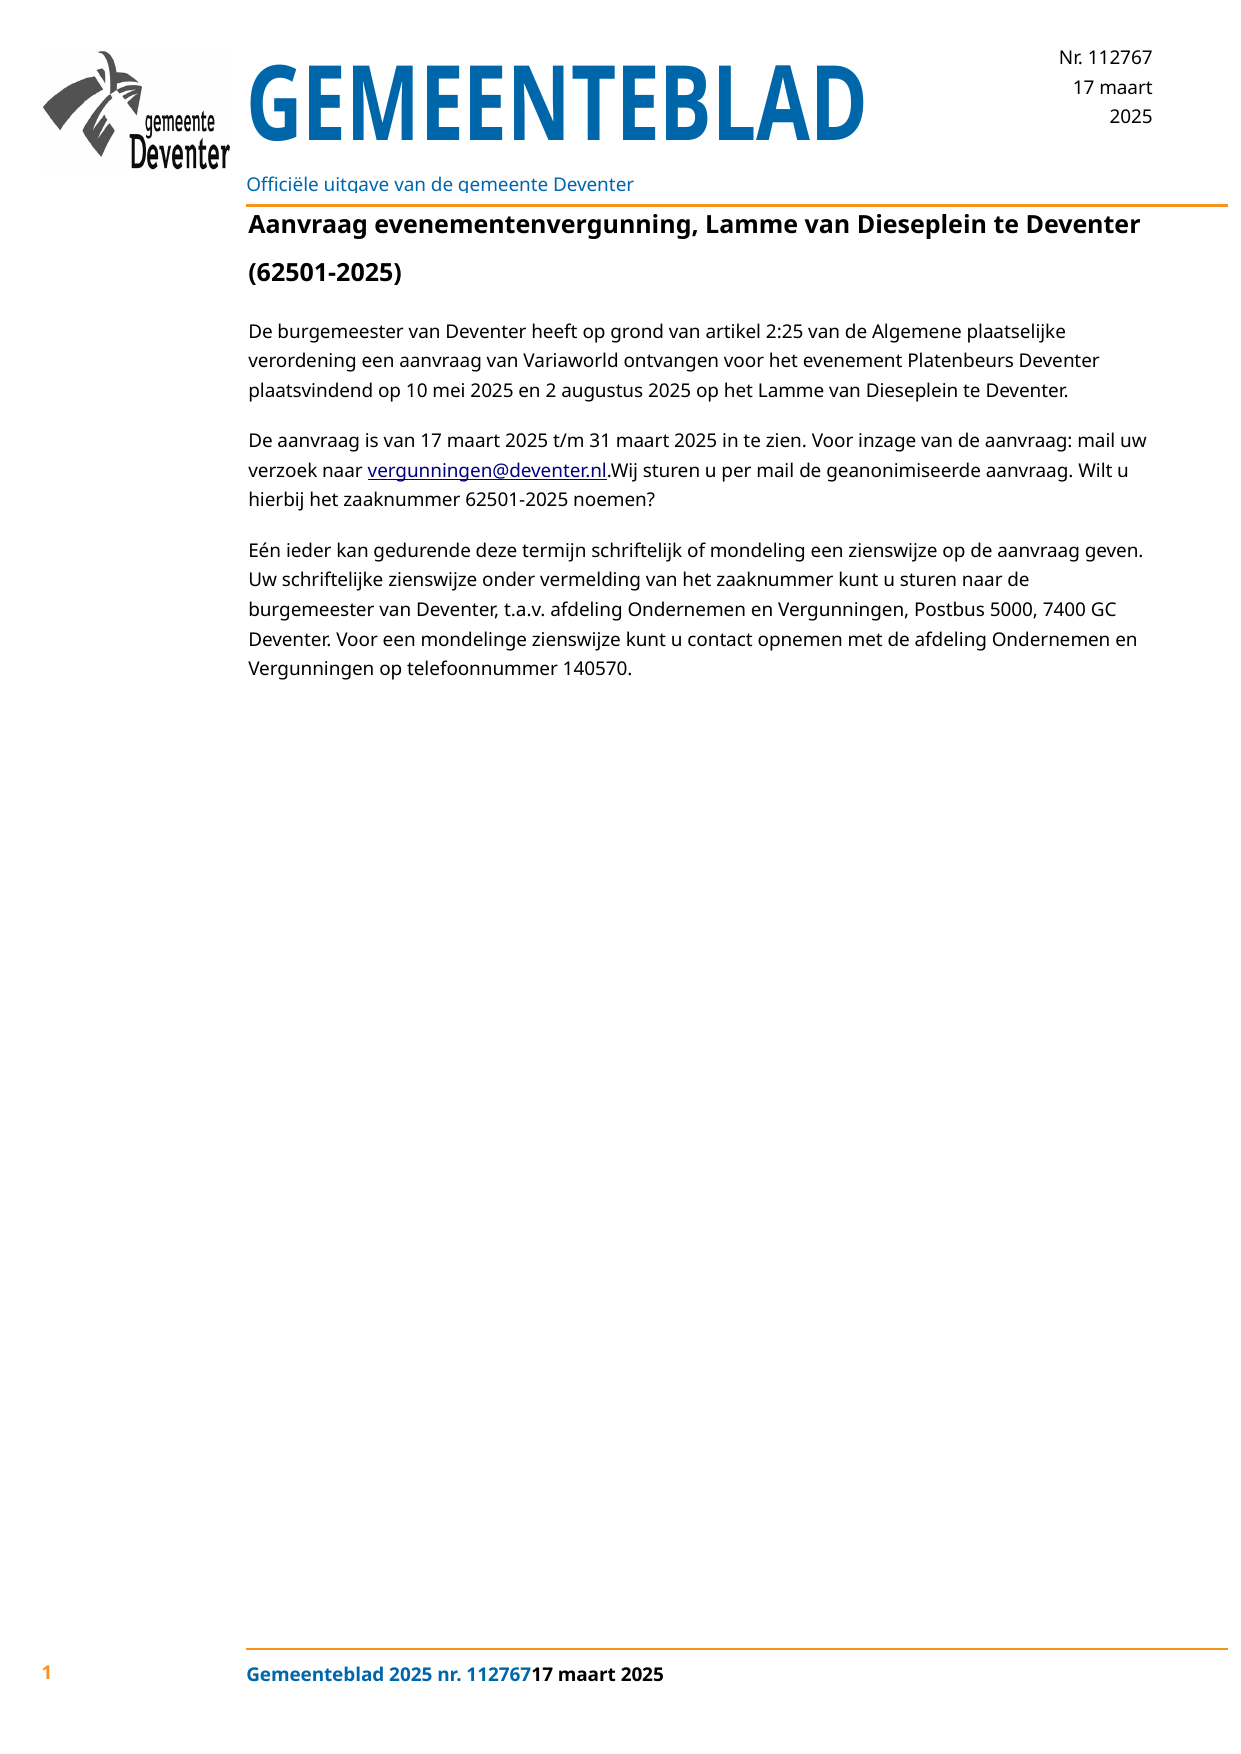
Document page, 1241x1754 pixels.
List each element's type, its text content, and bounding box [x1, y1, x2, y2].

text De aanvraag is van 17 maart 2025 t/m 31 maart 2025 in te zien. Voor inzage van de aanvraag: mail uw verzoek naar vergunningen@deventer.nl.Wij sturen u per mail de geanonimiseerde aanvraag. Wilt u hierbij het zaaknummer 62501-2025 noemen? [248, 427, 1152, 512]
text Aanvraag evenementenvergunning, Lamme van Dieseplein te Deventer (62501-2025) [248, 207, 1152, 288]
text De burgemeester van Deventer heeft op grond van artikel 2:25 van de Algemene plaatselijke verordening een aanvraag van Variaworld ontvangen voor het evenement Platenbeurs Deventer plaatsvindend op 10 mei 2025 en 2 augustus 2025 op het Lamme van Dieseplein te Deventer. [248, 318, 1152, 403]
text Eén ieder kan gedurende deze termijn schriftelijk of mondeling een zienswijze op de aanvraag geven. Uw schriftelijke zienswijze onder vermelding van het zaaknummer kunt u sturen naar de burgemeester van Deventer, t.a.v. afdeling Ondernemen en Vergunningen, Postbus 5000, 7400 GC Deventer. Voor een mondelinge zienswijze kunt u contact opnemen met de afdeling Ondernemen en Vergunningen op telefoonnummer 140570. [248, 537, 1152, 681]
picture [41, 47, 231, 172]
